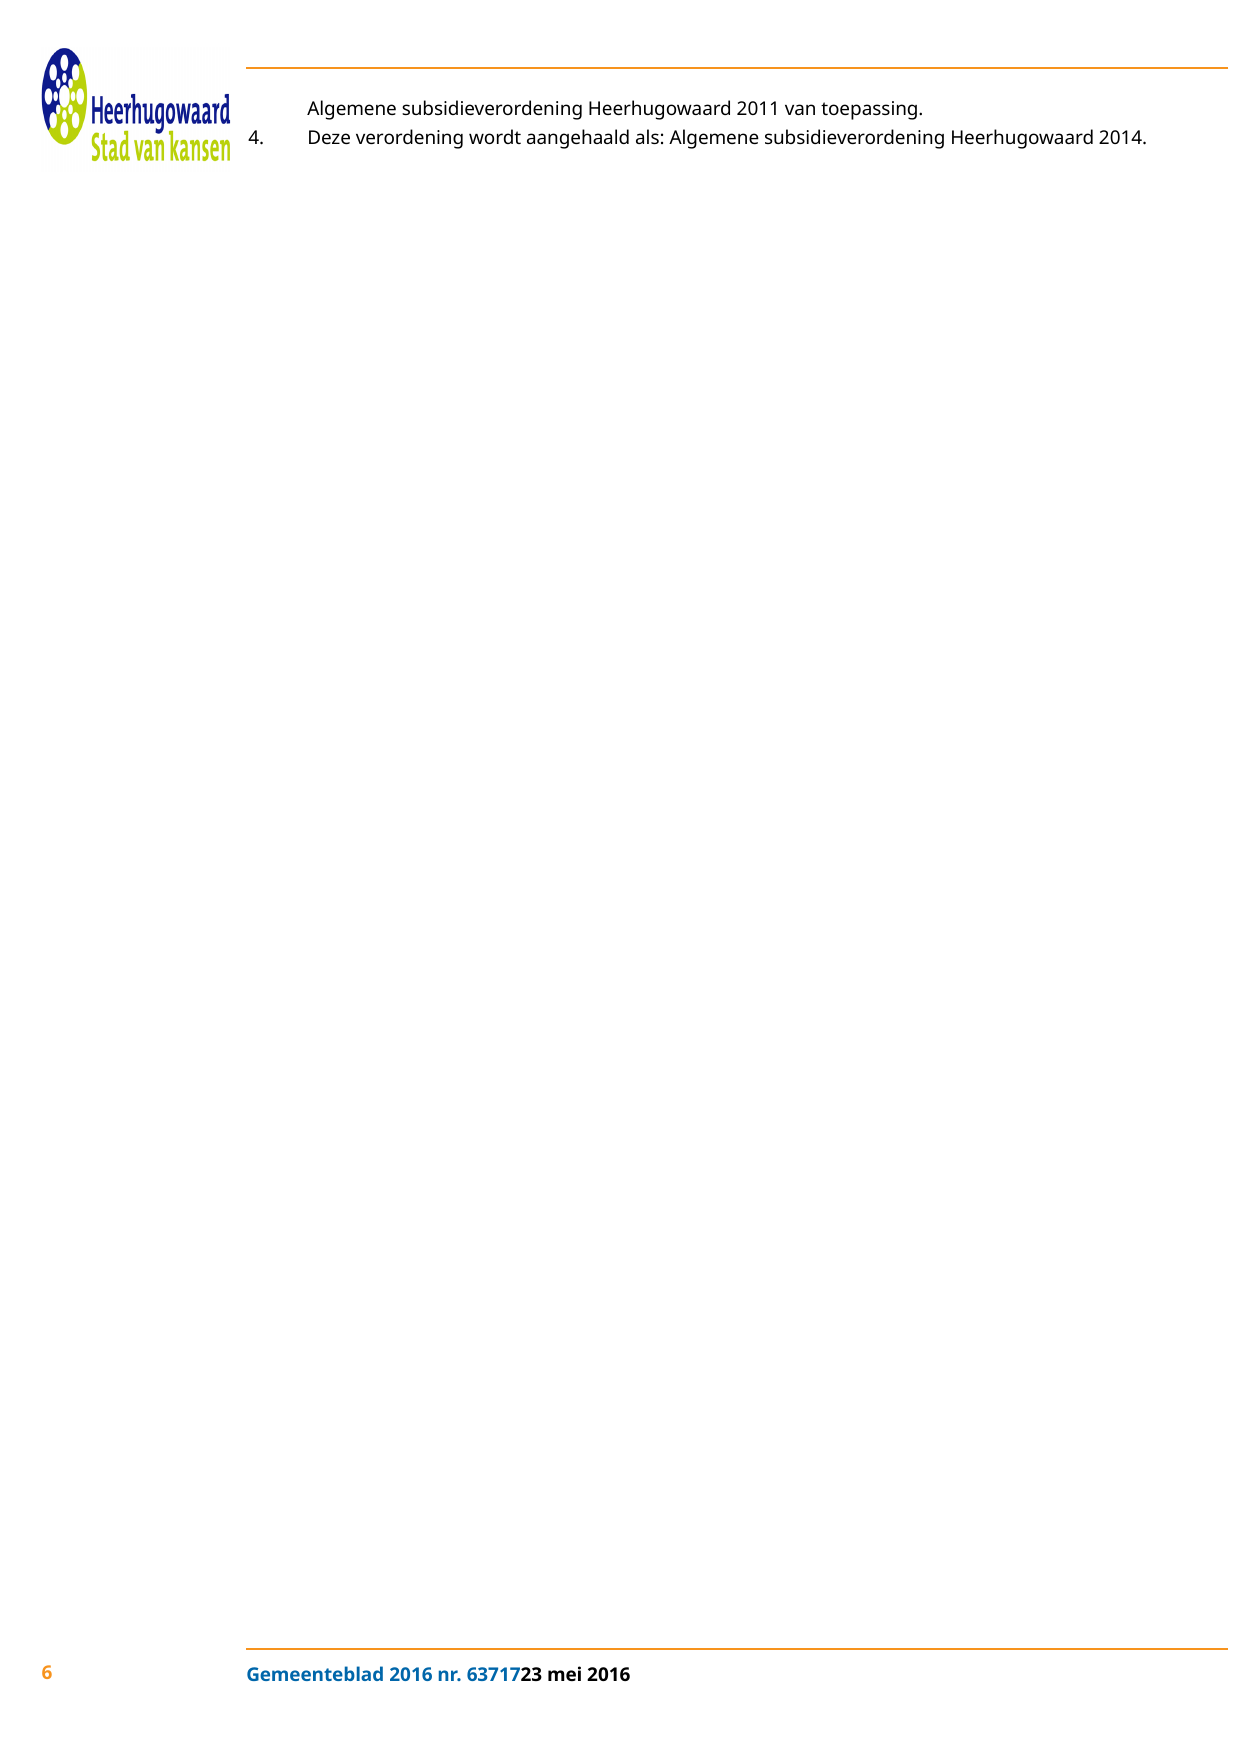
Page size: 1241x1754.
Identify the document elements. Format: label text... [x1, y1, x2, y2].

list Deze verordening wordt aangehaald als: Algemene subsidieverordening Heerhugowaard 2014. [248, 124, 1152, 150]
picture [41, 47, 231, 172]
list Algemene subsidieverordening Heerhugowaard 2011 van toepassing. [248, 95, 1152, 121]
